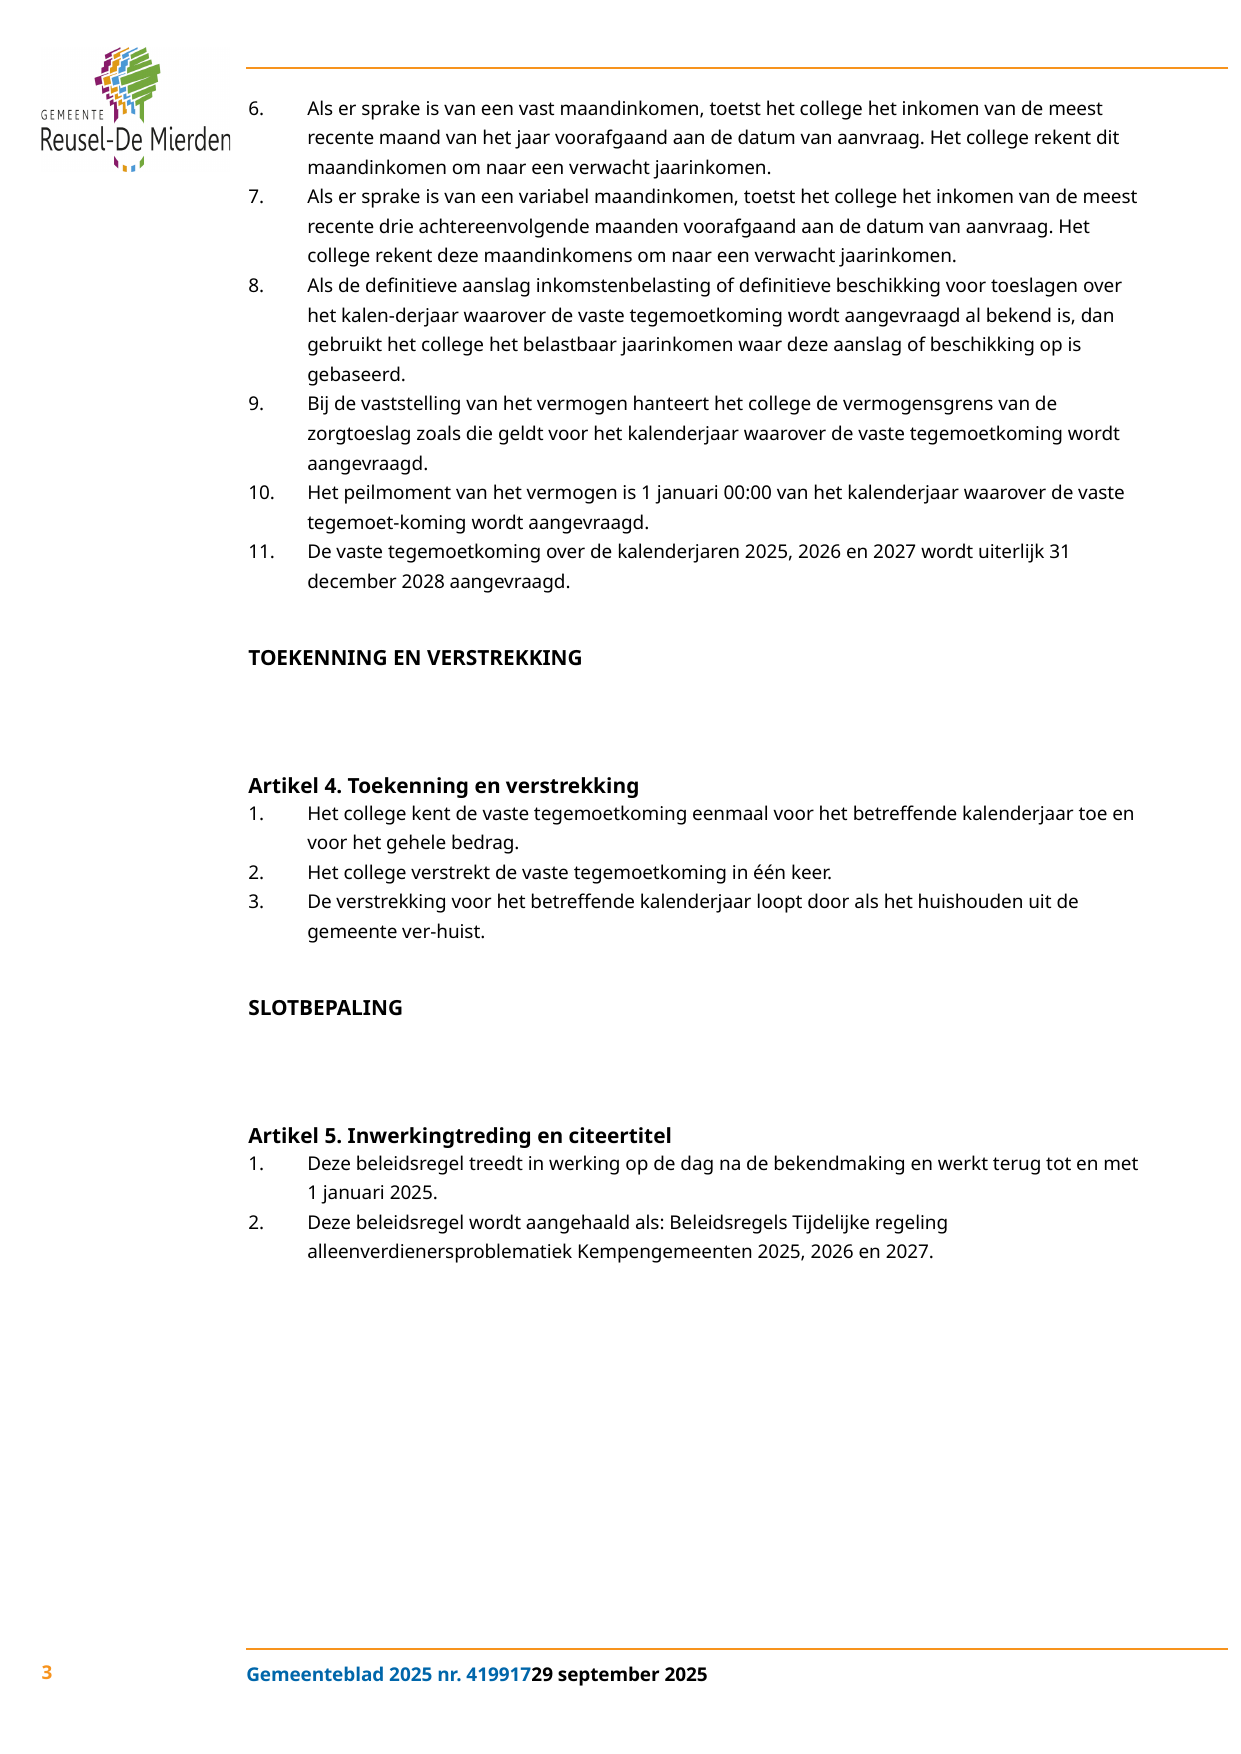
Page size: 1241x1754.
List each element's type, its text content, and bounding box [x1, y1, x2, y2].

text TOEKENNING EN VERSTREKKING [248, 643, 1152, 672]
list Deze beleidsregel wordt aangehaald als: Beleidsregels Tijdelijke regeling alleenverdienersproblematiek Kempengemeenten 2025, 2026 en 2027. [248, 1209, 1152, 1264]
list Als er sprake is van een vast maandinkomen, toetst het college het inkomen van de meest recente maand van het jaar voorafgaand aan de datum van aanvraag. Het college rekent dit maandinkomen om naar een verwacht jaarinkomen. [248, 95, 1152, 180]
text SLOTBEPALING [248, 993, 1152, 1022]
list Het peilmoment van het vermogen is 1 januari 00:00 van het kalenderjaar waarover de vaste tegemoet-koming wordt aangevraagd. [248, 479, 1152, 535]
picture [41, 47, 231, 172]
list De vaste tegemoetkoming over de kalenderjaren 2025, 2026 en 2027 wordt uiterlijk 31 december 2028 aangevraagd. [248, 538, 1152, 594]
list Als er sprake is van een variabel maandinkomen, toetst het college het inkomen van de meest recente drie achtereenvolgende maanden voorafgaand aan de datum van aanvraag. Het college rekent deze maandinkomens om naar een verwacht jaarinkomen. [248, 183, 1152, 268]
list Bij de vaststelling van het vermogen hanteert het college de vermogensgrens van de zorgtoeslag zoals die geldt voor het kalenderjaar waarover de vaste tegemoetkoming wordt aangevraagd. [248, 391, 1152, 476]
text Artikel 4. Toekenning en verstrekking [248, 771, 1152, 800]
list Deze beleidsregel treedt in werking op de dag na de bekendmaking en werkt terug tot en met 1 januari 2025. [248, 1150, 1152, 1205]
list Het college kent de vaste tegemoetkoming eenmaal voor het betreffende kalenderjaar toe en voor het gehele bedrag. [248, 800, 1152, 855]
list Als de definitieve aanslag inkomstenbelasting of definitieve beschikking voor toeslagen over het kalen-derjaar waarover de vaste tegemoetkoming wordt aangevraagd al bekend is, dan gebruikt het college het belastbaar jaarinkomen waar deze aanslag of beschikking op is gebaseerd. [248, 272, 1152, 387]
list Het college verstrekt de vaste tegemoetkoming in één keer. [248, 859, 1152, 885]
text Artikel 5. Inwerkingtreding en citeertitel [248, 1122, 1152, 1150]
list De verstrekking voor het betreffende kalenderjaar loopt door als het huishouden uit de gemeente ver-huist. [248, 889, 1152, 944]
